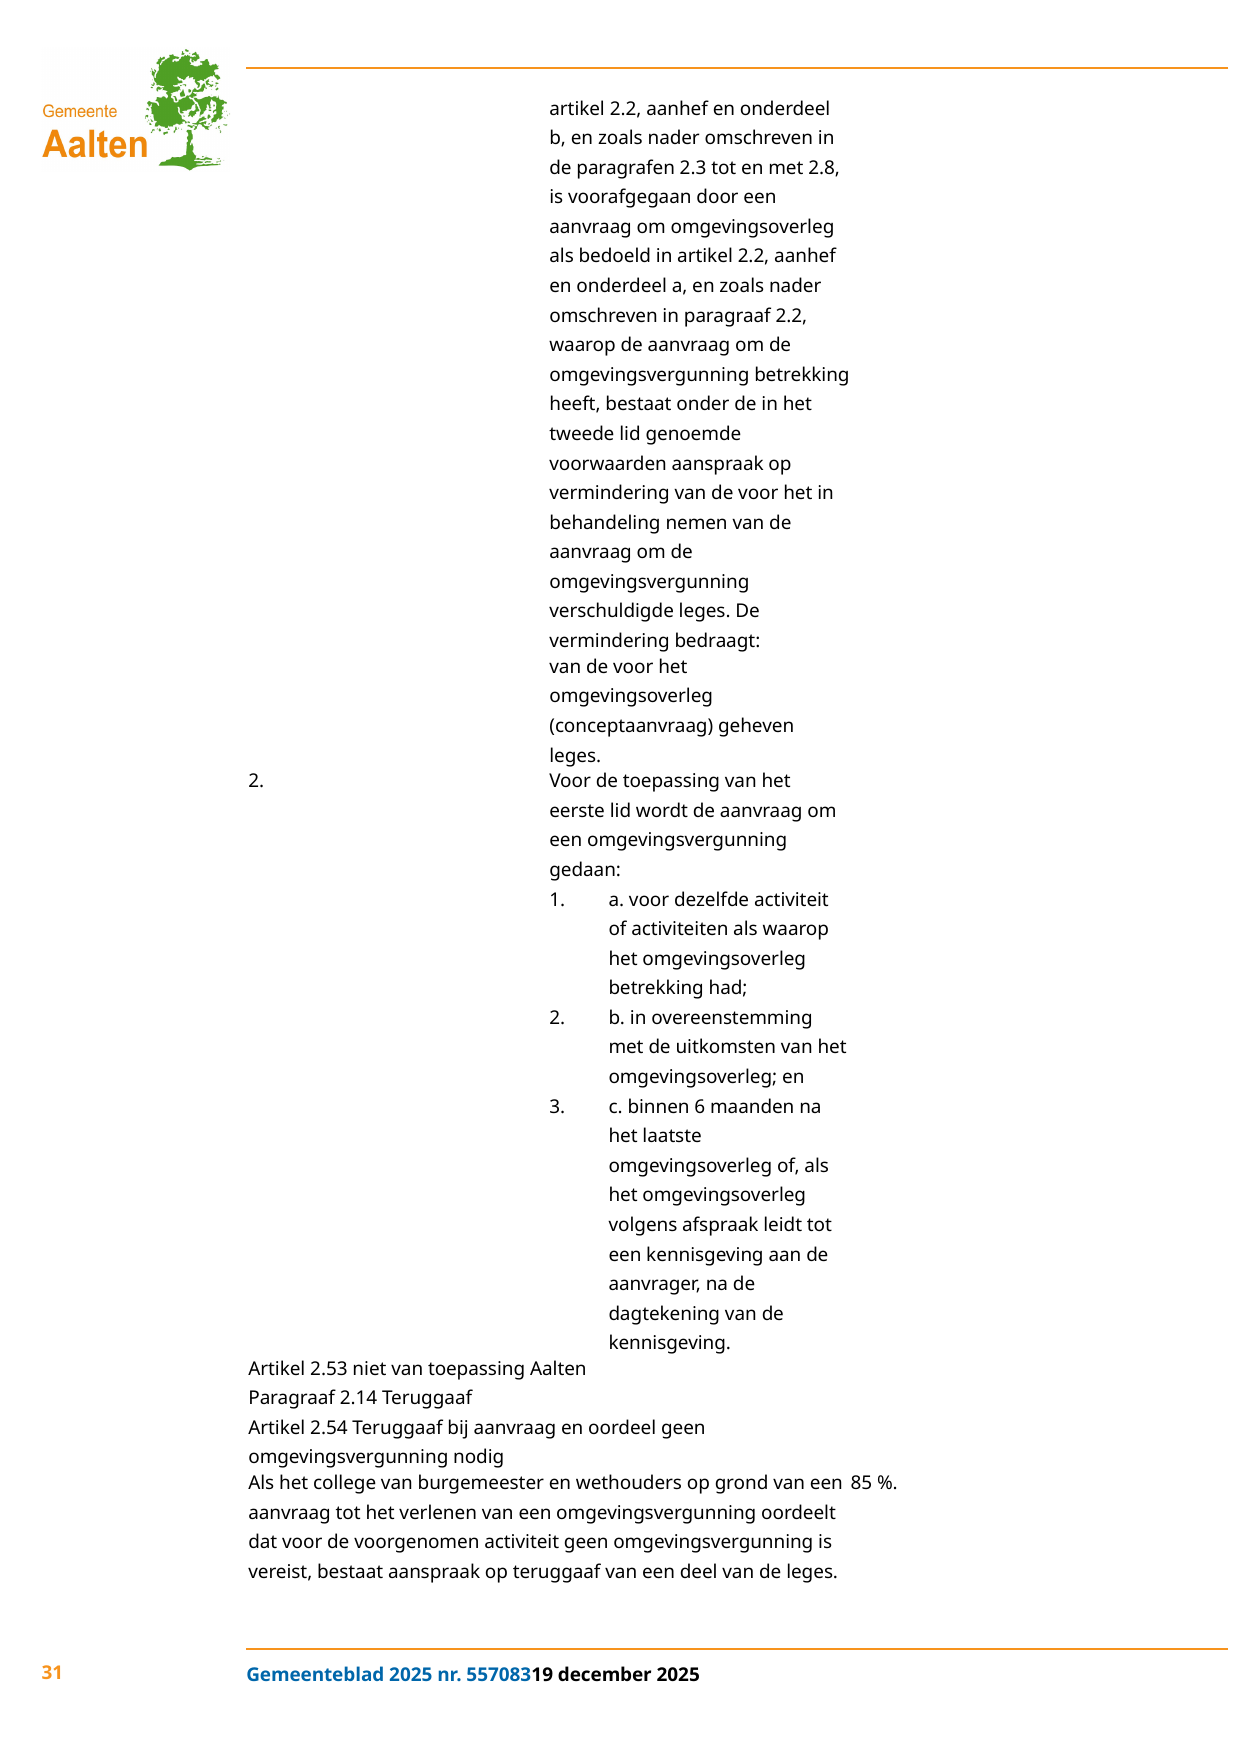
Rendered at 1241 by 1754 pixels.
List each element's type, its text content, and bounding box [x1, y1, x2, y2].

table_cell [850, 95, 1152, 653]
table_cell Voor de toepassing van het eerste lid wordt de aanvraag om een omgevingsvergunning gedaan: a. voor dezelfde activiteit of activiteiten als waarop het omgevingsoverleg betrekking had; b. in overeenstemming met de uitkomsten van het omgevingsoverleg; en c. binnen 6 maanden na het laatste omgevingsoverleg of, als het omgevingsoverleg volgens afspraak leidt tot een kennisgeving aan de aanvrager, na de dagtekening van de kennisgeving. [549, 768, 850, 1355]
table_cell van de voor het omgevingsoverleg (conceptaanvraag) geheven leges. [549, 653, 850, 767]
table_cell [850, 1355, 1152, 1381]
text Paragraaf 2.14 Teruggaaf [248, 1384, 1152, 1410]
table_cell [850, 653, 1152, 767]
table_cell [248, 95, 549, 767]
table_cell artikel 2.2, aanhef en onderdeel b, en zoals nader omschreven in de paragrafen 2.3 tot en met 2.8, is voorafgegaan door een aanvraag om omgevingsoverleg als bedoeld in artikel 2.2, aanhef en onderdeel a, en zoals nader omschreven in paragraaf 2.2, waarop de aanvraag om de omgevingsvergunning betrekking heeft, bestaat onder de in het tweede lid genoemde voorwaarden aanspraak op vermindering van de voor het in behandeling nemen van de aanvraag om de omgevingsvergunning verschuldigde leges. De vermindering bedraagt: [549, 95, 850, 653]
picture [41, 47, 231, 172]
table_cell Als het college van burgemeester en wethouders op grond van een aanvraag tot het verlenen van een omgevingsvergunning oordeelt dat voor de voorgenomen activiteit geen omgevingsvergunning is vereist, bestaat aanspraak op teruggaaf van een deel van de leges. [248, 1469, 850, 1584]
table_header [850, 1414, 1152, 1469]
table_cell 2. [248, 768, 549, 1355]
table_cell Artikel 2.53 niet van toepassing Aalten [248, 1355, 850, 1381]
table_cell 85 %. [850, 1469, 1152, 1584]
table_header Artikel 2.54 Teruggaaf bij aanvraag en oordeel geen omgevingsvergunning nodig [248, 1414, 850, 1469]
table_cell [850, 768, 1152, 1355]
